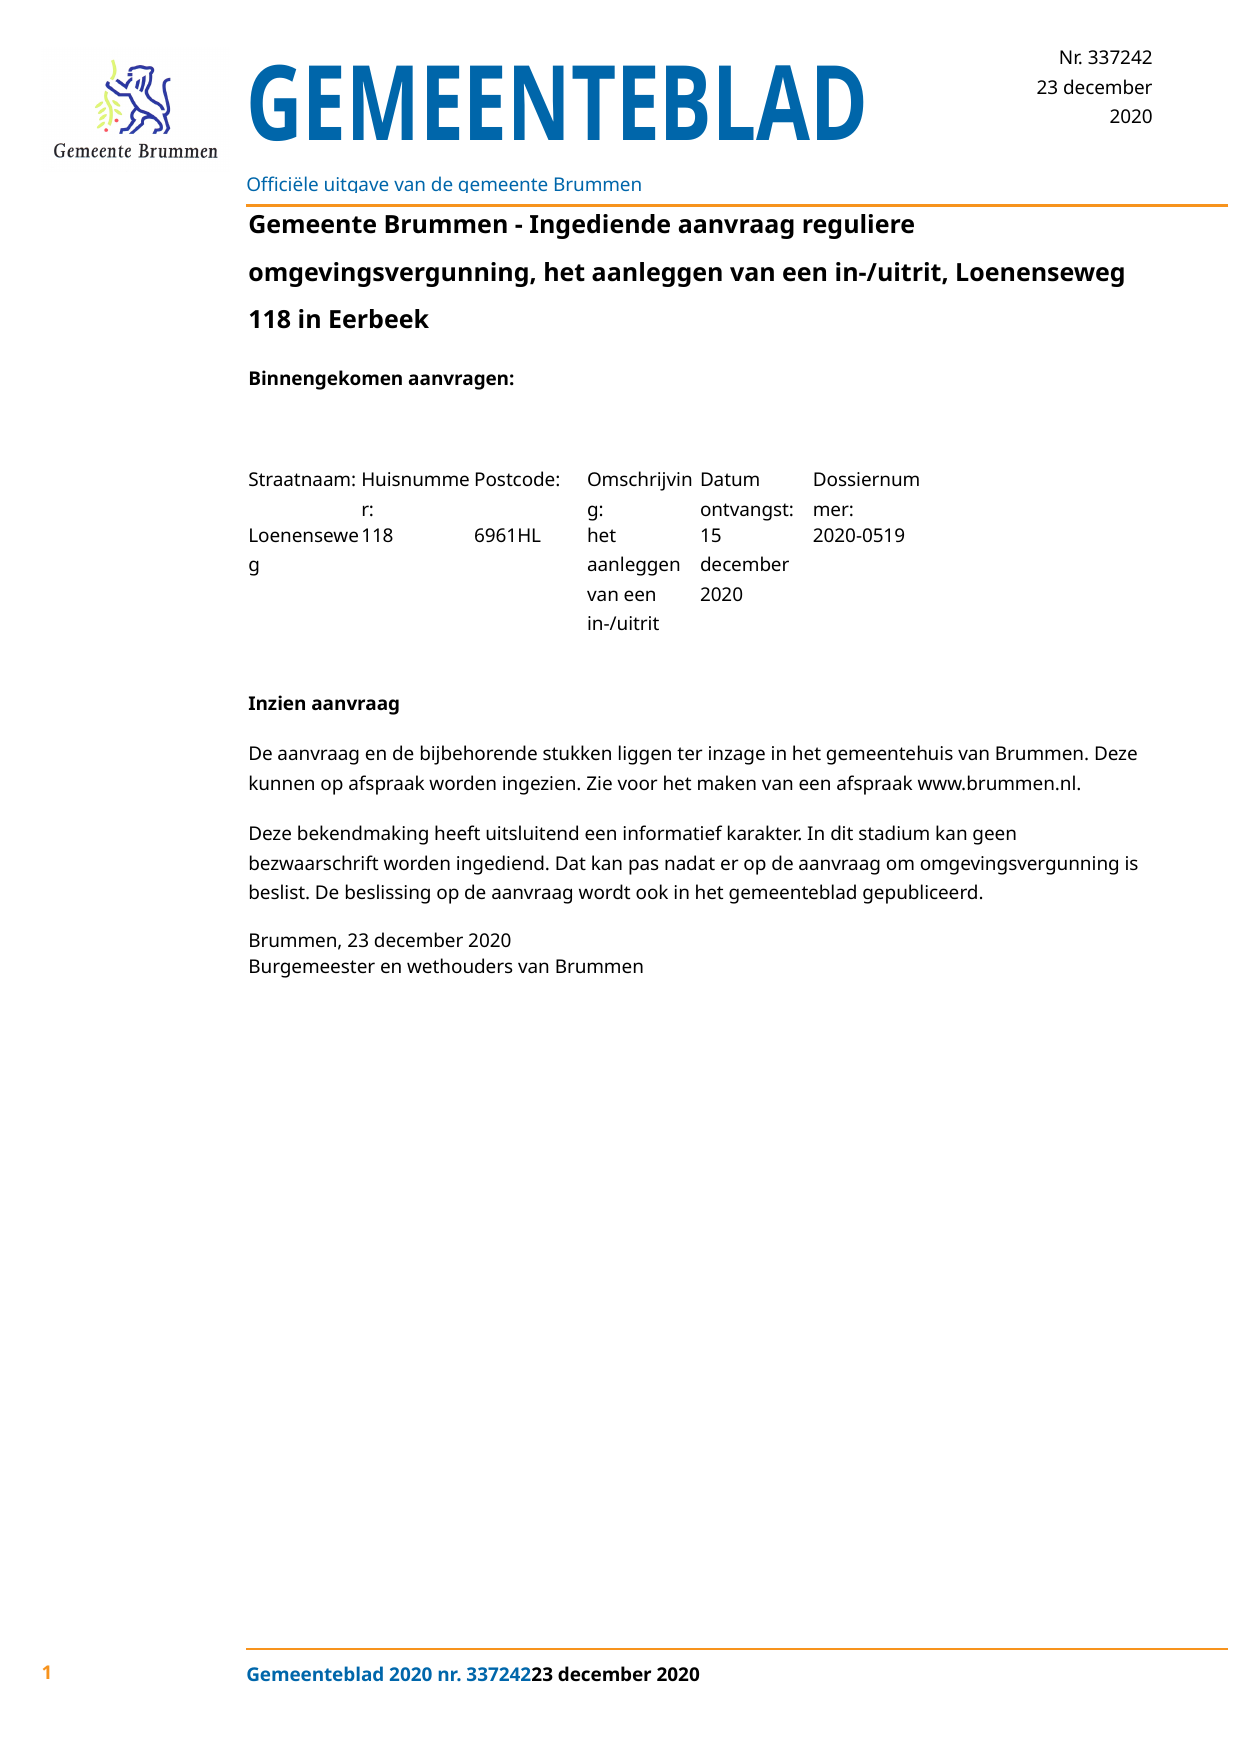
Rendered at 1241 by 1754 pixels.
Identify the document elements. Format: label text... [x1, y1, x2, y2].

table_header Postcode: [474, 466, 587, 522]
table_cell [1039, 522, 1152, 636]
table_cell 15 december 2020 [700, 522, 813, 636]
table_header Dossiernummer: [813, 466, 926, 522]
text Gemeente Brummen - Ingediende aanvraag reguliere omgevingsvergunning, het aanleggen van een in-/uitrit, Loenenseweg 118 in Eerbeek [248, 207, 1152, 336]
table_cell Loenenseweg [248, 522, 361, 636]
picture [41, 47, 231, 172]
table_header Datum ontvangst: [700, 466, 813, 522]
text Brummen, 23 december 2020 [248, 927, 1152, 953]
table_cell 2020-0519 [813, 522, 926, 636]
table_header [1039, 466, 1152, 522]
table_header Omschrijving: [587, 466, 700, 522]
table_header Huisnummer: [361, 466, 474, 522]
table_header Straatnaam: [248, 466, 361, 522]
table_header [926, 466, 1038, 522]
text De aanvraag en de bijbehorende stukken liggen ter inzage in het gemeentehuis van Brummen. Deze kunnen op afspraak worden ingezien. Zie voor het maken van een afspraak www.brummen.nl. [248, 740, 1152, 796]
text Deze bekendmaking heeft uitsluitend een informatief karakter. In dit stadium kan geen bezwaarschrift worden ingediend. Dat kan pas nadat er op de aanvraag om omgevingsvergunning is beslist. De beslissing op de aanvraag wordt ook in het gemeenteblad gepubliceerd. [248, 820, 1152, 905]
table_cell [926, 522, 1038, 636]
table_cell 6961HL [474, 522, 587, 636]
table_cell het aanleggen van een in-/uitrit [587, 522, 700, 636]
table_cell 118 [361, 522, 474, 636]
text Burgemeester en wethouders van Brummen [248, 953, 1152, 979]
text Inzien aanvraag [248, 690, 1152, 716]
text Binnengekomen aanvragen: [248, 366, 1152, 391]
